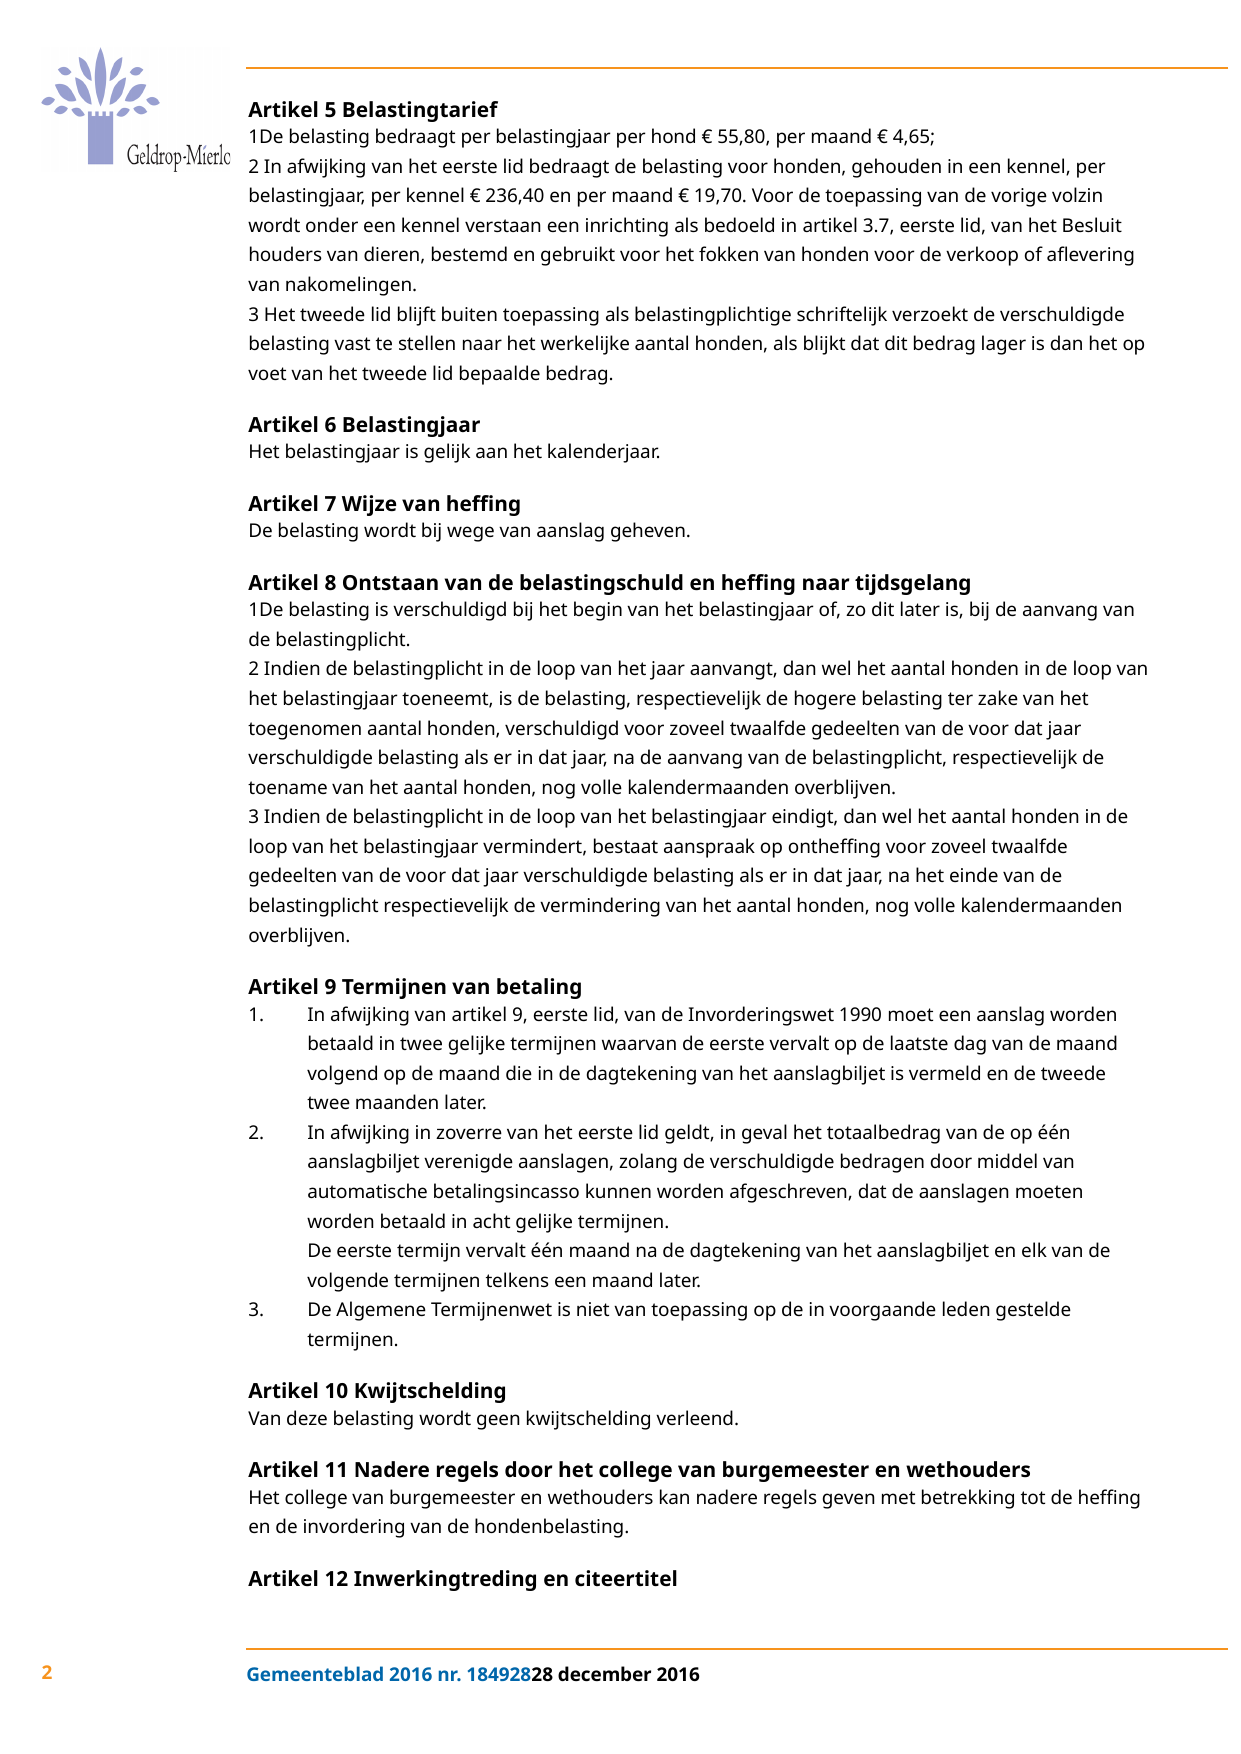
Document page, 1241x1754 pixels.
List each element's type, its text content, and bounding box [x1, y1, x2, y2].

list In afwijking van artikel 9, eerste lid, van de Invorderingswet 1990 moet een aanslag worden betaald in twee gelijke termijnen waarvan de eerste vervalt op de laatste dag van de maand volgend op de maand die in de dagtekening van het aanslagbiljet is vermeld en de tweede twee maanden later. [248, 1001, 1152, 1115]
text Artikel 11 Nadere regels door het college van burgemeester en wethouders [248, 1455, 1152, 1484]
text Artikel 7 Wijze van heffing [248, 489, 1152, 518]
text 2 Indien de belastingplicht in de loop van het jaar aanvangt, dan wel het aantal honden in de loop van het belastingjaar toeneemt, is de belasting, respectievelijk de hogere belasting ter zake van het toegenomen aantal honden, verschuldigd voor zoveel twaalfde gedeelten van de voor dat jaar verschuldigde belasting als er in dat jaar, na de aanvang van de belastingplicht, respectievelijk de toename van het aantal honden, nog volle kalendermaanden overblijven. [248, 656, 1152, 800]
text Artikel 8 Ontstaan van de belastingschuld en heffing naar tijdsgelang [248, 568, 1152, 596]
text Artikel 5 Belastingtarief [248, 95, 1152, 123]
text 2 In afwijking van het eerste lid bedraagt de belasting voor honden, gehouden in een kennel, per belastingjaar, per kennel € 236,40 en per maand € 19,70. Voor de toepassing van de vorige volzin wordt onder een kennel verstaan een inrichting als bedoeld in artikel 3.7, eerste lid, van het Besluit houders van dieren, bestemd en gebruikt voor het fokken van honden voor de verkoop of aflevering van nakomelingen. [248, 153, 1152, 297]
text Van deze belasting wordt geen kwijtschelding verleend. [248, 1405, 1152, 1431]
text 3 Het tweede lid blijft buiten toepassing als belastingplichtige schriftelijk verzoekt de verschuldigde belasting vast te stellen naar het werkelijke aantal honden, als blijkt dat dit bedrag lager is dan het op voet van het tweede lid bepaalde bedrag. [248, 301, 1152, 386]
text Artikel 6 Belastingjaar [248, 410, 1152, 439]
text Het belastingjaar is gelijk aan het kalenderjaar. [248, 439, 1152, 464]
text Artikel 10 Kwijtschelding [248, 1377, 1152, 1405]
text 3 Indien de belastingplicht in de loop van het belastingjaar eindigt, dan wel het aantal honden in de loop van het belastingjaar vermindert, bestaat aanspraak op ontheffing voor zoveel twaalfde gedeelten van de voor dat jaar verschuldigde belasting als er in dat jaar, na het einde van de belastingplicht respectievelijk de vermindering van het aantal honden, nog volle kalendermaanden overblijven. [248, 803, 1152, 948]
text De belasting wordt bij wege van aanslag geheven. [248, 518, 1152, 543]
picture [41, 47, 231, 172]
text 1De belasting is verschuldigd bij het begin van het belastingjaar of, zo dit later is, bij de aanvang van de belastingplicht. [248, 596, 1152, 652]
text Artikel 9 Termijnen van betaling [248, 972, 1152, 1001]
list De eerste termijn vervalt één maand na de dagtekening van het aanslagbiljet en elk van de volgende termijnen telkens een maand later. [248, 1237, 1152, 1293]
list De Algemene Termijnenwet is niet van toepassing op de in voorgaande leden gestelde termijnen. [248, 1297, 1152, 1352]
text Het college van burgemeester en wethouders kan nadere regels geven met betrekking tot de heffing en de invordering van de hondenbelasting. [248, 1484, 1152, 1539]
text 1De belasting bedraagt per belastingjaar per hond € 55,80, per maand € 4,65; [248, 123, 1152, 149]
list In afwijking in zoverre van het eerste lid geldt, in geval het totaalbedrag van de op één aanslagbiljet verenigde aanslagen, zolang de verschuldigde bedragen door middel van automatische betalingsincasso kunnen worden afgeschreven, dat de aanslagen moeten worden betaald in acht gelijke termijnen. [248, 1119, 1152, 1233]
text Artikel 12 Inwerkingtreding en citeertitel [248, 1564, 1152, 1592]
